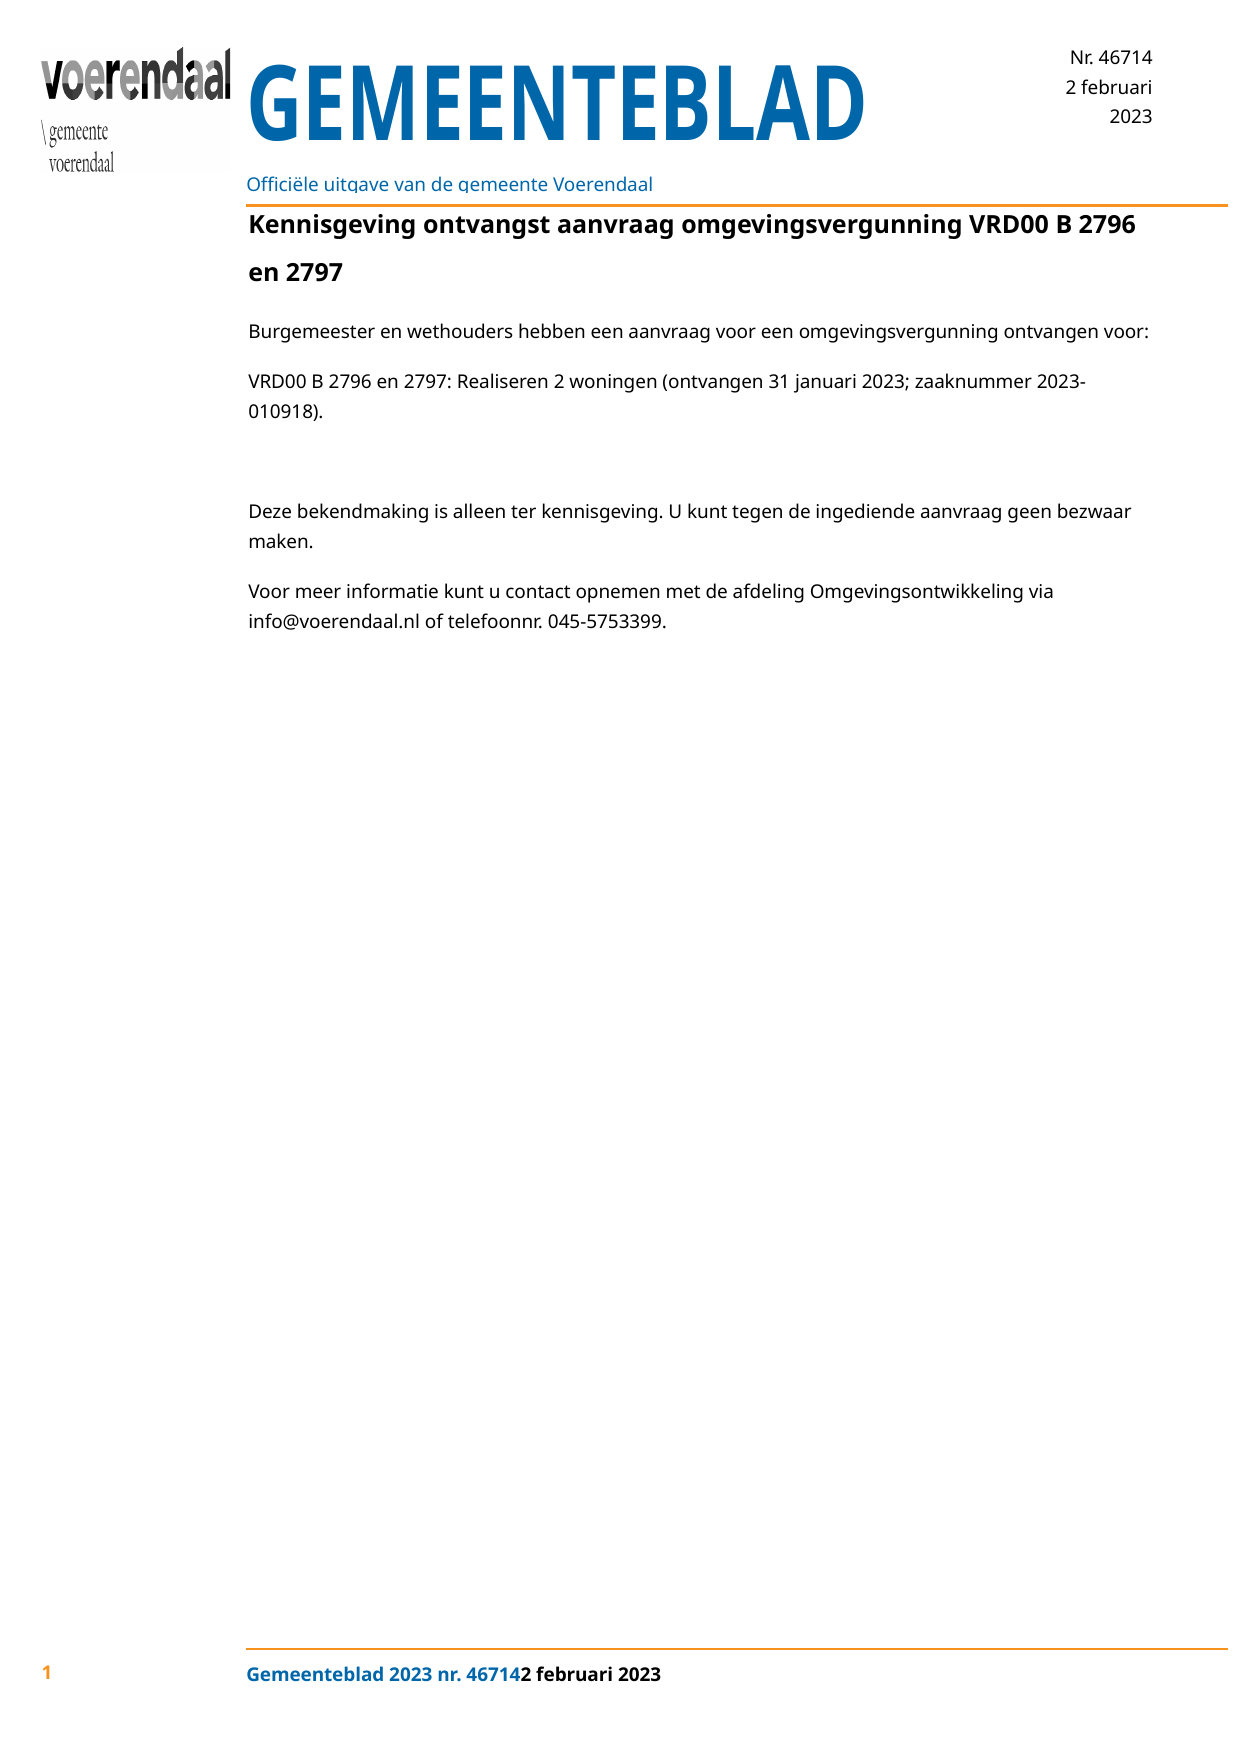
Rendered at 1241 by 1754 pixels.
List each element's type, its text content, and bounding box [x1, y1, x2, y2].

text Kennisgeving ontvangst aanvraag omgevingsvergunning VRD00 B 2796 en 2797 [248, 207, 1152, 288]
text Deze bekendmaking is alleen ter kennisgeving. U kunt tegen de ingediende aanvraag geen bezwaar maken. [248, 499, 1152, 554]
text Voor meer informatie kunt u contact opnemen met de afdeling Omgevingsontwikkeling via info@voerendaal.nl of telefoonnr. 045-5753399. [248, 579, 1152, 634]
text Burgemeester en wethouders hebben een aanvraag voor een omgevingsvergunning ontvangen voor: [248, 318, 1152, 344]
picture [41, 47, 231, 172]
text VRD00 B 2796 en 2797: Realiseren 2 woningen (ontvangen 31 januari 2023; zaaknummer 2023-010918). [248, 368, 1152, 424]
